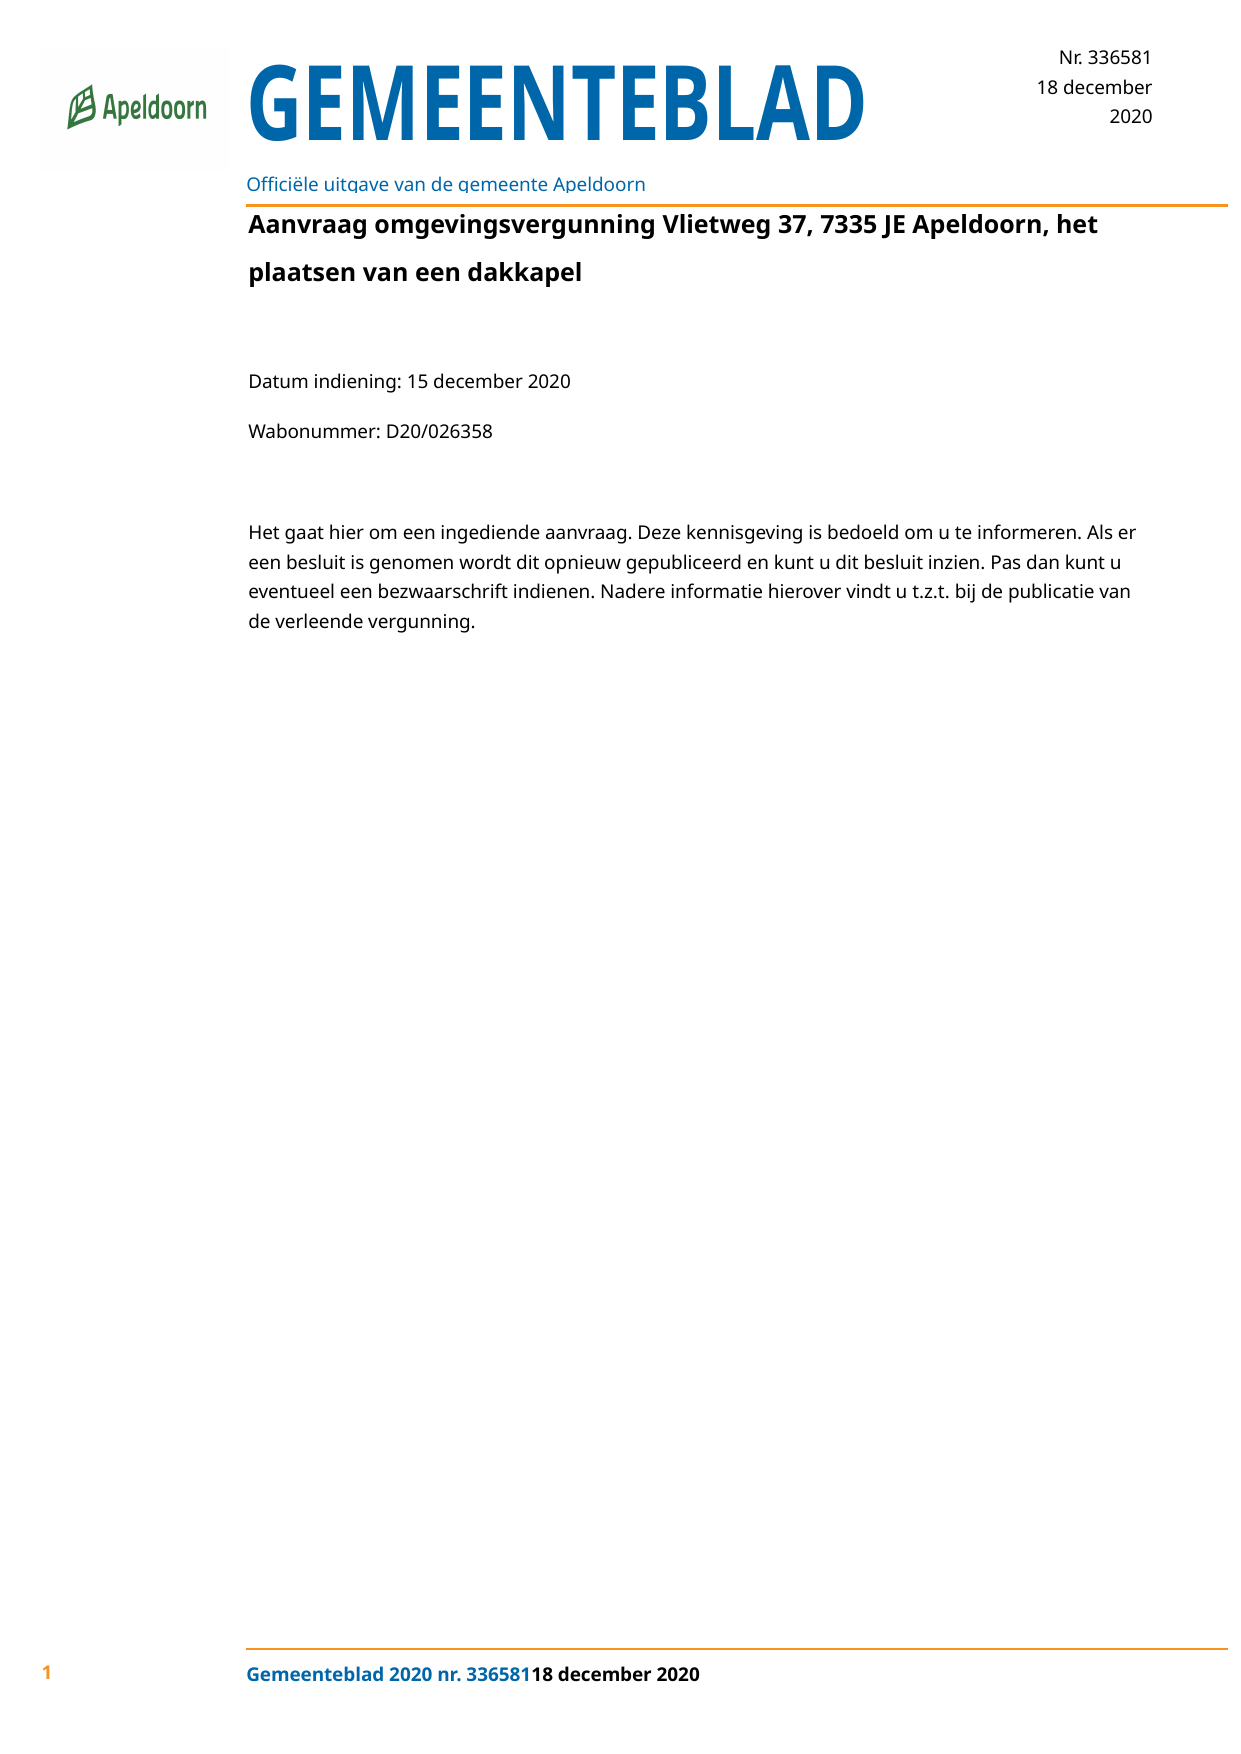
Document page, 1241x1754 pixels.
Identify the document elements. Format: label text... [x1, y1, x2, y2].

text Aanvraag omgevingsvergunning Vlietweg 37, 7335 JE Apeldoorn, het plaatsen van een dakkapel [248, 207, 1152, 288]
text Het gaat hier om een ingediende aanvraag. Deze kennisgeving is bedoeld om u te informeren. Als er een besluit is genomen wordt dit opnieuw gepubliceerd en kunt u dit besluit inzien. Pas dan kunt u eventueel een bezwaarschrift indienen. Nadere informatie hierover vindt u t.z.t. bij de publicatie van de verleende vergunning. [248, 519, 1152, 634]
picture [41, 47, 231, 172]
text Datum indiening: 15 december 2020 [248, 368, 1152, 394]
text Wabonummer: D20/026358 [248, 419, 1152, 444]
